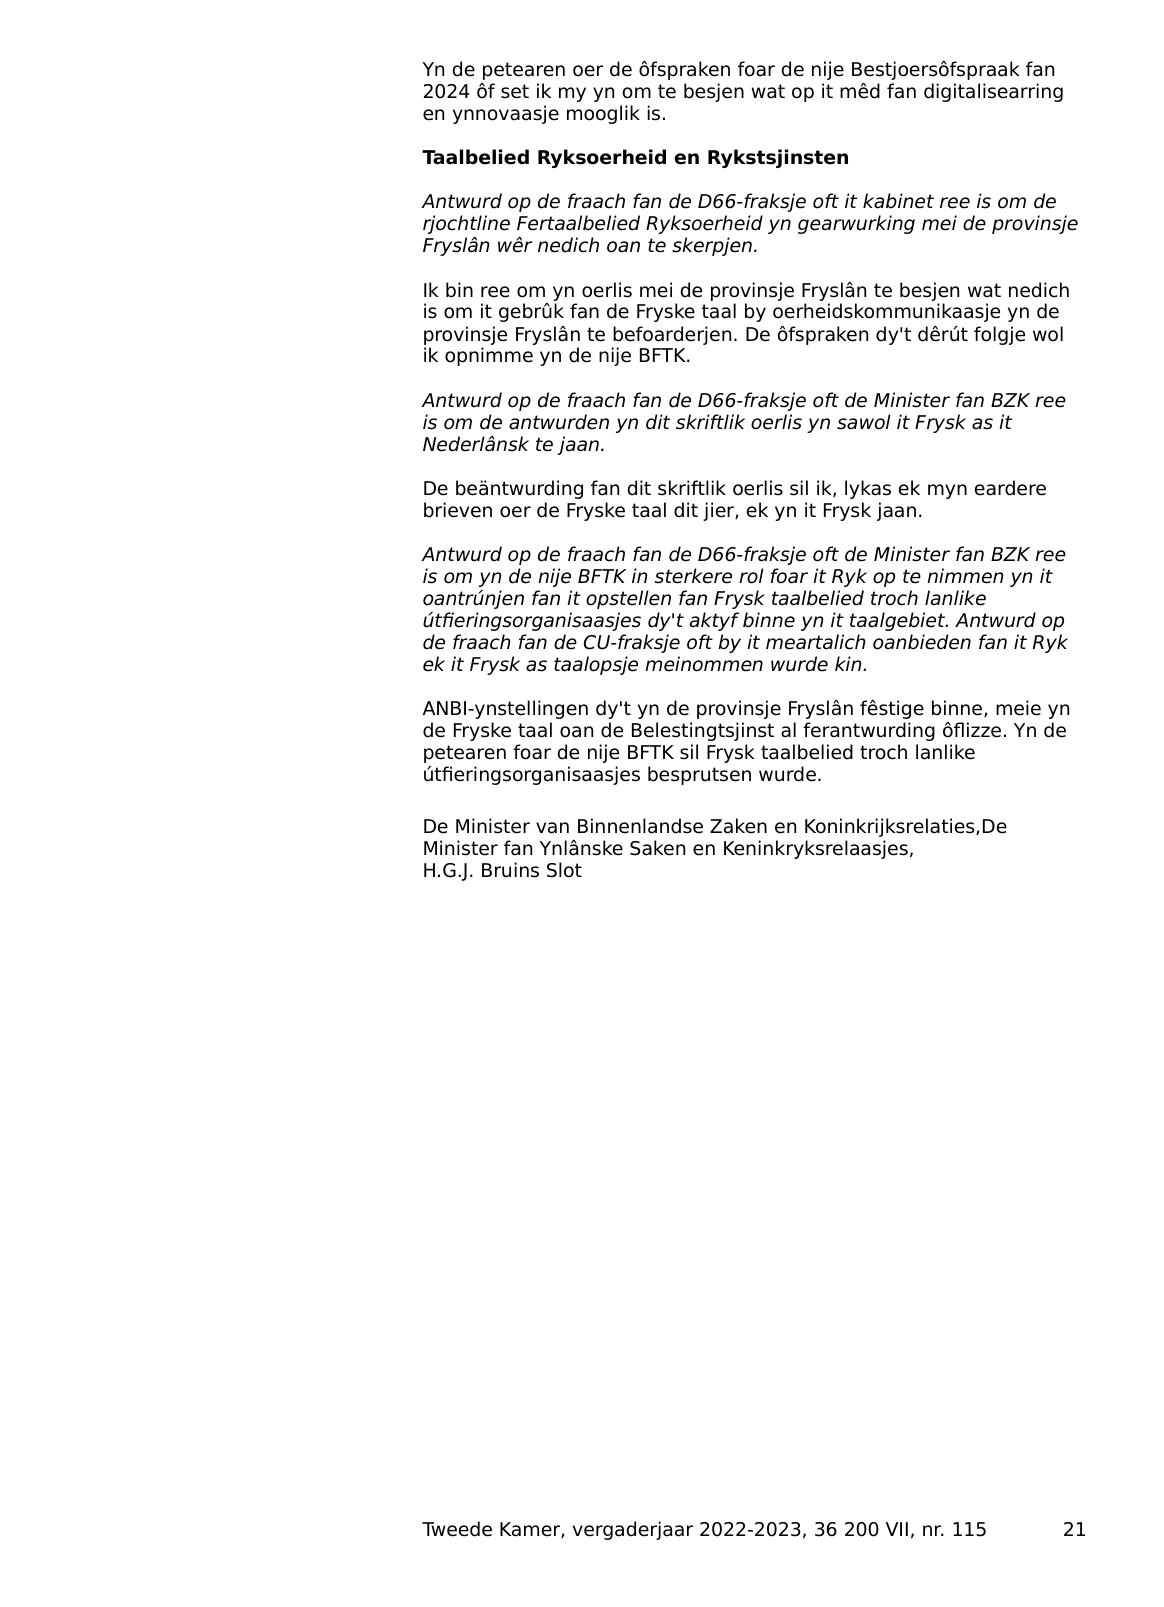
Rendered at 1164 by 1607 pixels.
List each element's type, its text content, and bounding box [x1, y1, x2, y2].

text Antwurd op de fraach fan de D66-fraksje oft de Minister fan BZK ree is om yn de nije BFTK in sterkere rol foar it Ryk op te nimmen yn it oantrúnjen fan it opstellen fan Frysk taalbelied troch lanlike útfieringsorganisaasjes dy't aktyf binne yn it taalgebiet. Antwurd op de fraach fan de CU-fraksje oft by it meartalich oanbieden fan it Ryk ek it Frysk as taalopsje meinommen wurde kin. [422, 544, 1087, 676]
text De beäntwurding fan dit skriftlik oerlis sil ik, lykas ek myn eardere brieven oer de Fryske taal dit jier, ek yn it Frysk jaan. [422, 478, 1087, 522]
text Ik bin ree om yn oerlis mei de provinsje Fryslân te besjen wat nedich is om it gebrûk fan de Fryske taal by oerheidskommunikaasje yn de provinsje Fryslân te befoarderjen. De ôfspraken dy't dêrút folgje wol ik opnimme yn de nije BFTK. [422, 279, 1087, 367]
text Yn de petearen oer de ôfspraken foar de nije Bestjoersôfspraak fan 2024 ôf set ik my yn om te besjen wat op it mêd fan digitalisearring en ynnovaasje mooglik is. [422, 59, 1087, 125]
subtitle Taalbelied Ryksoerheid en Rykstsjinsten [422, 147, 1087, 169]
text ANBI-ynstellingen dy't yn de provinsje Fryslân fêstige binne, meie yn de Fryske taal oan de Belestingtsjinst al ferantwurding ôflizze. Yn de petearen foar de nije BFTK sil Frysk taalbelied troch lanlike útfieringsorganisaasjes besprutsen wurde. [422, 698, 1087, 786]
text De Minister van Binnenlandse Zaken en Koninkrijksrelaties,De Minister fan Ynlânske Saken en Keninkryksrelaasjes, H.G.J. Bruins Slot [422, 816, 1087, 882]
text Antwurd op de fraach fan de D66-fraksje oft it kabinet ree is om de rjochtline Fertaalbelied Ryksoerheid yn gearwurking mei de provinsje Fryslân wêr nedich oan te skerpjen. [422, 191, 1087, 257]
text Antwurd op de fraach fan de D66-fraksje oft de Minister fan BZK ree is om de antwurden yn dit skriftlik oerlis yn sawol it Frysk as it Nederlânsk te jaan. [422, 389, 1087, 456]
